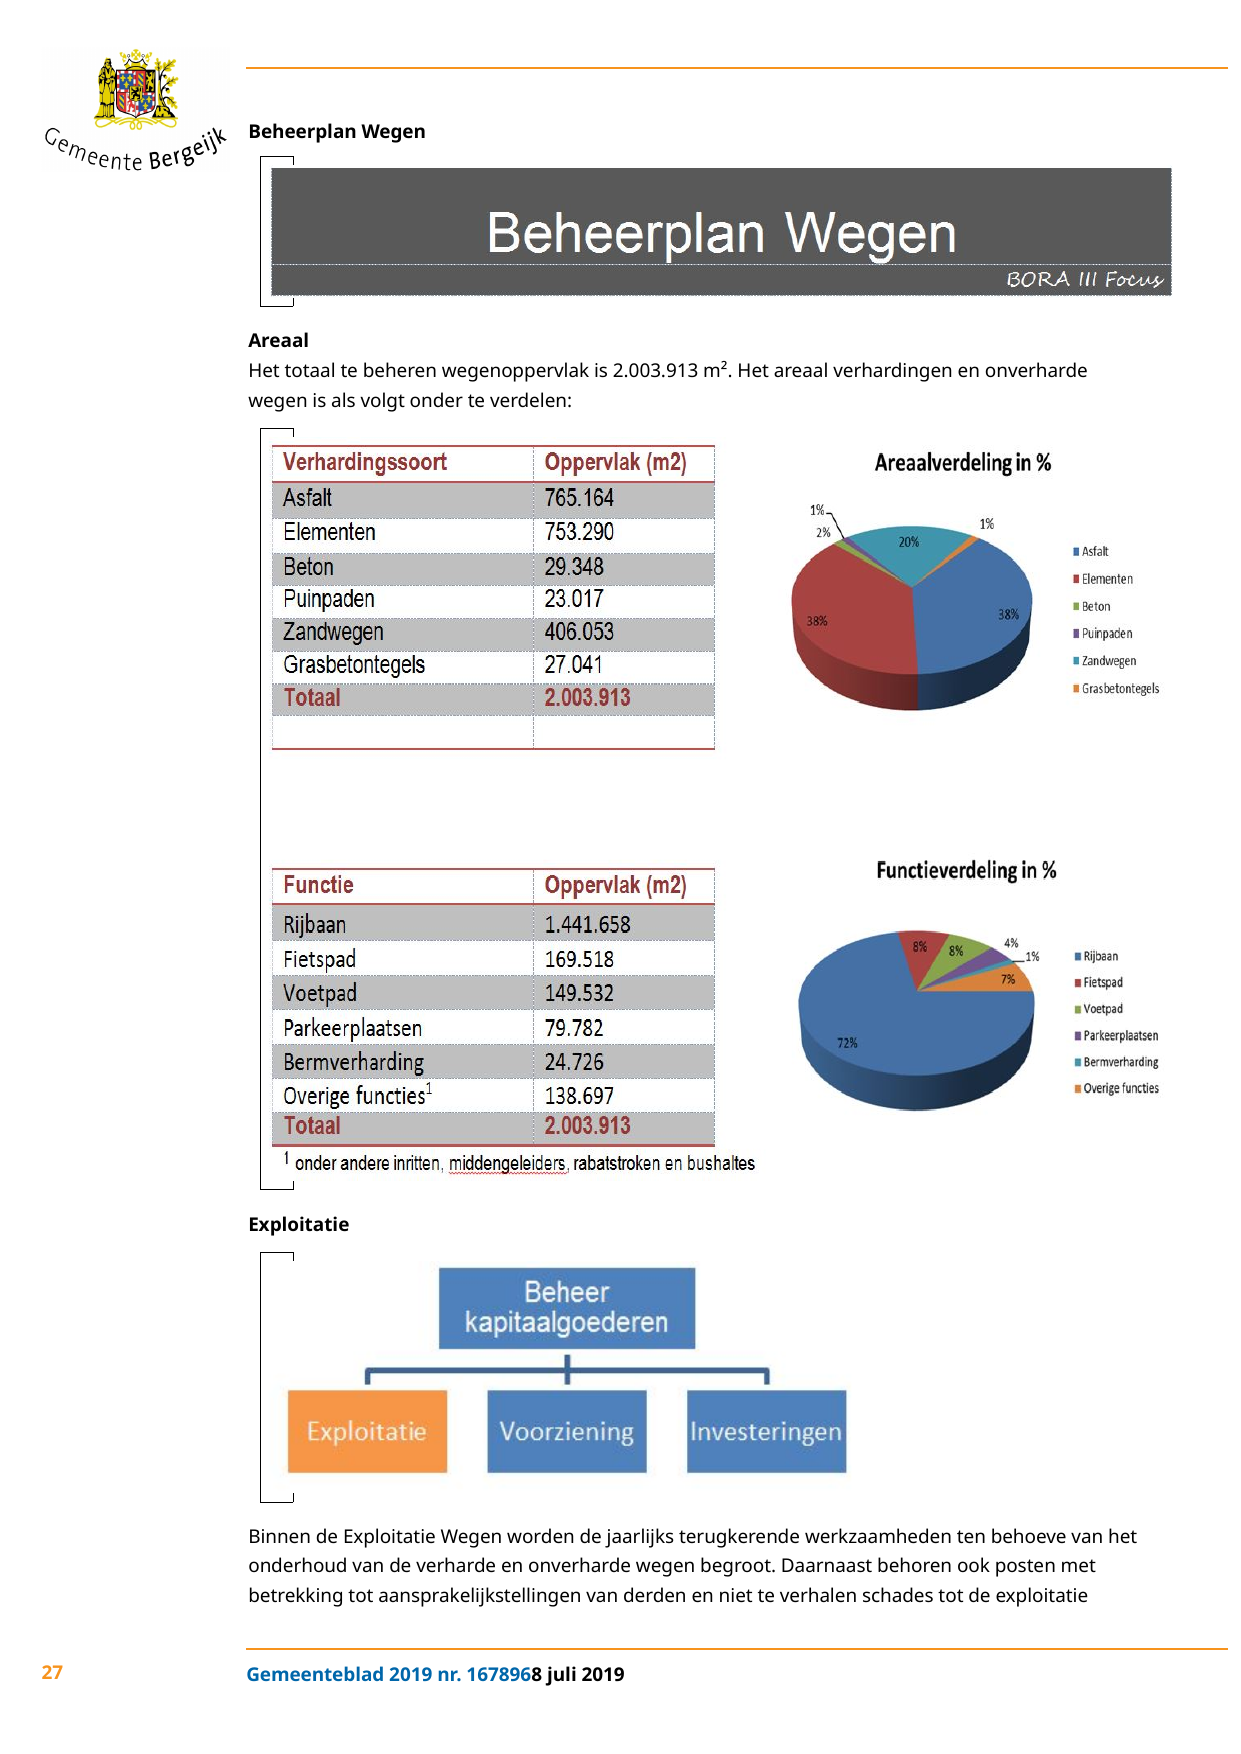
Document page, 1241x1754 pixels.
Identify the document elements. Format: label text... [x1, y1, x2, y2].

text Binnen de Exploitatie Wegen worden de jaarlijks terugkerende werkzaamheden ten behoeve van het onderhoud van de verharde en onverharde wegen begroot. Daarnaast behoren ook posten met betrekking tot aansprakelijkstellingen van derden en niet te verhalen schades tot de exploitatie [248, 1523, 1152, 1608]
picture [268, 1261, 860, 1493]
text Beheerplan Wegen [248, 116, 1152, 144]
picture [41, 47, 231, 172]
text Areaal [248, 328, 1152, 353]
picture [268, 165, 1173, 298]
text Het totaal te beheren wegenoppervlak is 2.003.913 m². Het areaal verhardingen en onverharde wegen is als volgt onder te verdelen: [248, 357, 1152, 413]
picture [268, 437, 1173, 1181]
text Exploitatie [248, 1211, 1152, 1237]
